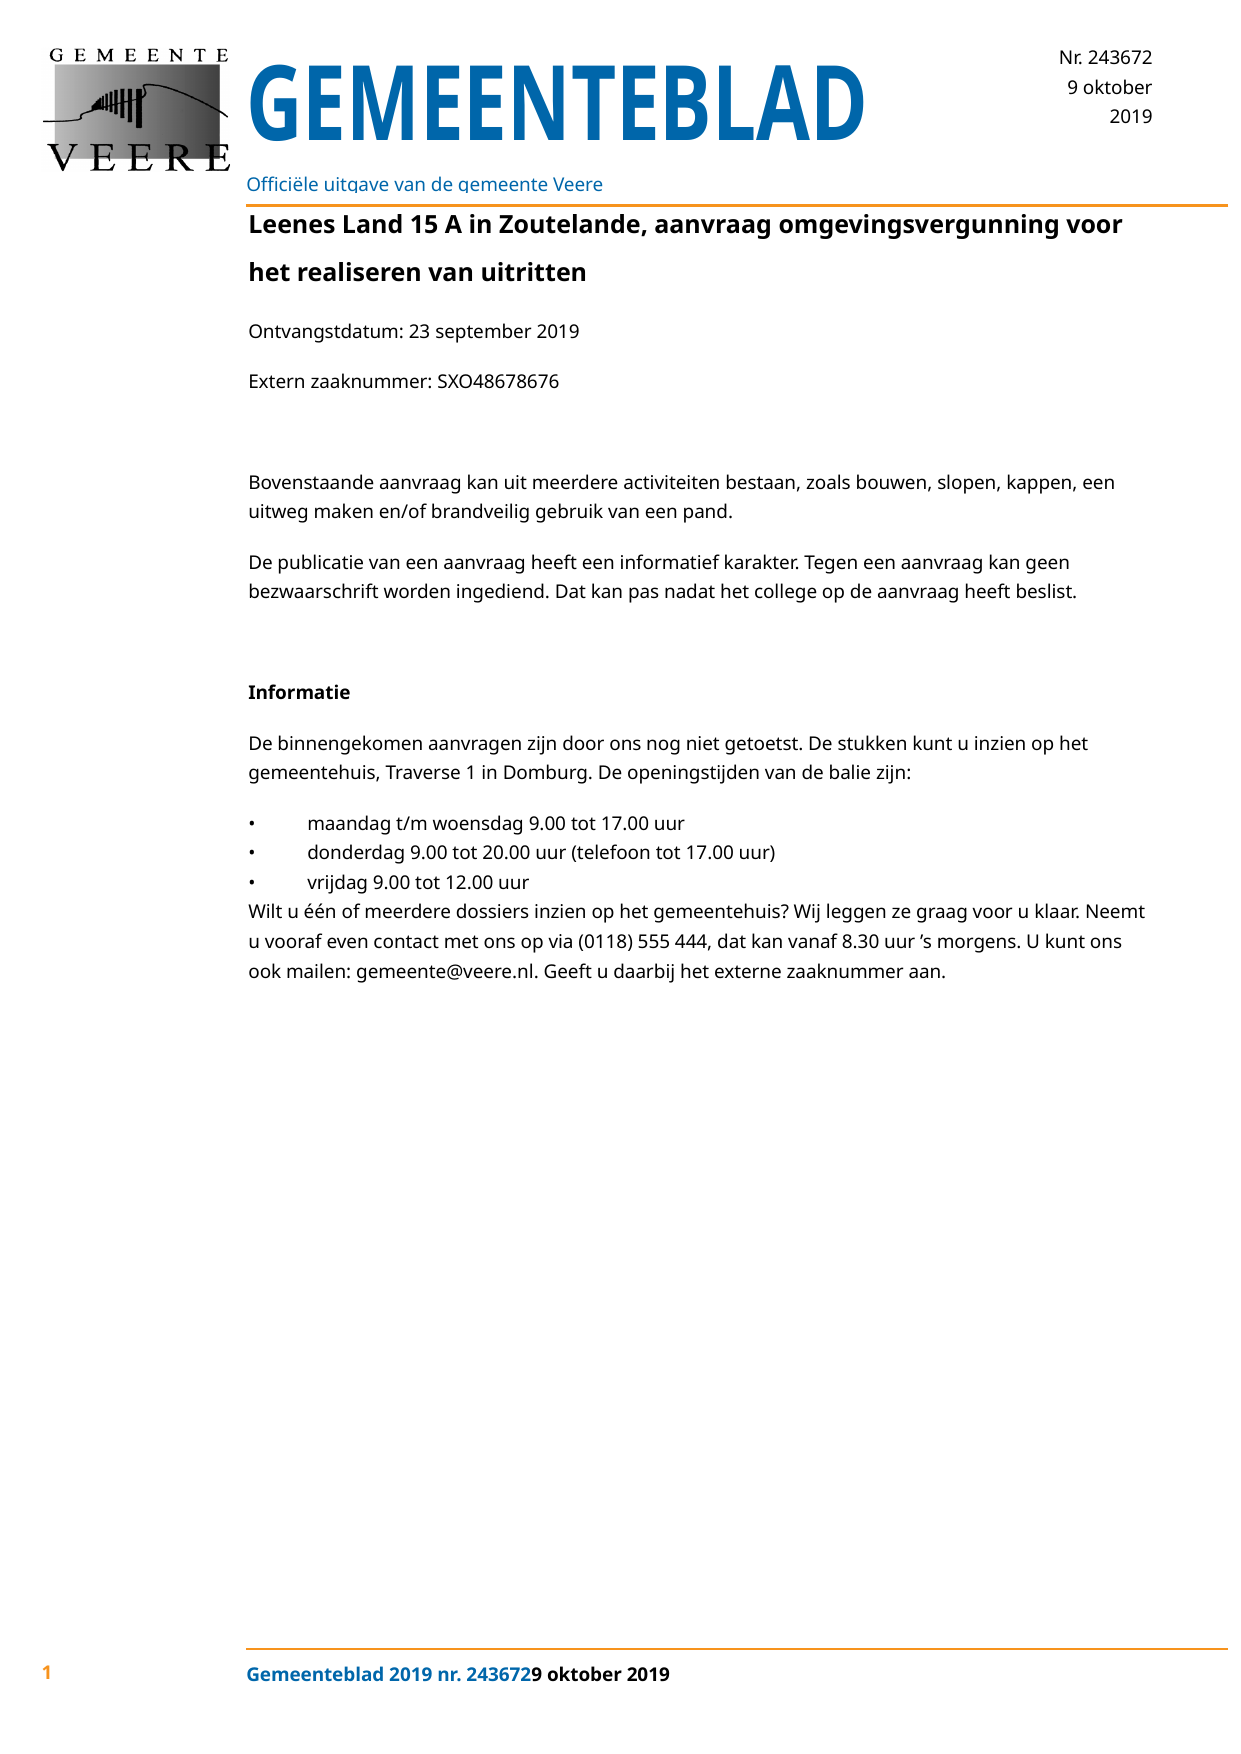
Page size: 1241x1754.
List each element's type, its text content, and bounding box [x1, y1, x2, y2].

text Leenes Land 15 A in Zoutelande, aanvraag omgevingsvergunning voor het realiseren van uitritten [248, 207, 1152, 288]
text Informatie [248, 679, 1152, 705]
list maandag t/m woensdag 9.00 tot 17.00 uur [248, 810, 1152, 836]
text Bovenstaande aanvraag kan uit meerdere activiteiten bestaan, zoals bouwen, slopen, kappen, een uitweg maken en/of brandveilig gebruik van een pand. [248, 469, 1152, 524]
list vrijdag 9.00 tot 12.00 uur [248, 869, 1152, 895]
text De publicatie van een aanvraag heeft een informatief karakter. Tegen een aanvraag kan geen bezwaarschrift worden ingediend. Dat kan pas nadat het college op de aanvraag heeft beslist. [248, 549, 1152, 604]
text Wilt u één of meerdere dossiers inzien op het gemeentehuis? Wij leggen ze graag voor u klaar. Neemt u vooraf even contact met ons op via (0118) 555 444, dat kan vanaf 8.30 uur ’s morgens. U kunt ons ook mailen: gemeente@veere.nl. Geeft u daarbij het externe zaaknummer aan. [248, 899, 1152, 984]
text De binnengekomen aanvragen zijn door ons nog niet getoetst. De stukken kunt u inzien op het gemeentehuis, Traverse 1 in Domburg. De openingstijden van de balie zijn: [248, 730, 1152, 785]
text Ontvangstdatum: 23 september 2019 [248, 318, 1152, 344]
text Extern zaaknummer: SXO48678676 [248, 368, 1152, 394]
picture [41, 47, 231, 172]
list donderdag 9.00 tot 20.00 uur (telefoon tot 17.00 uur) [248, 839, 1152, 865]
